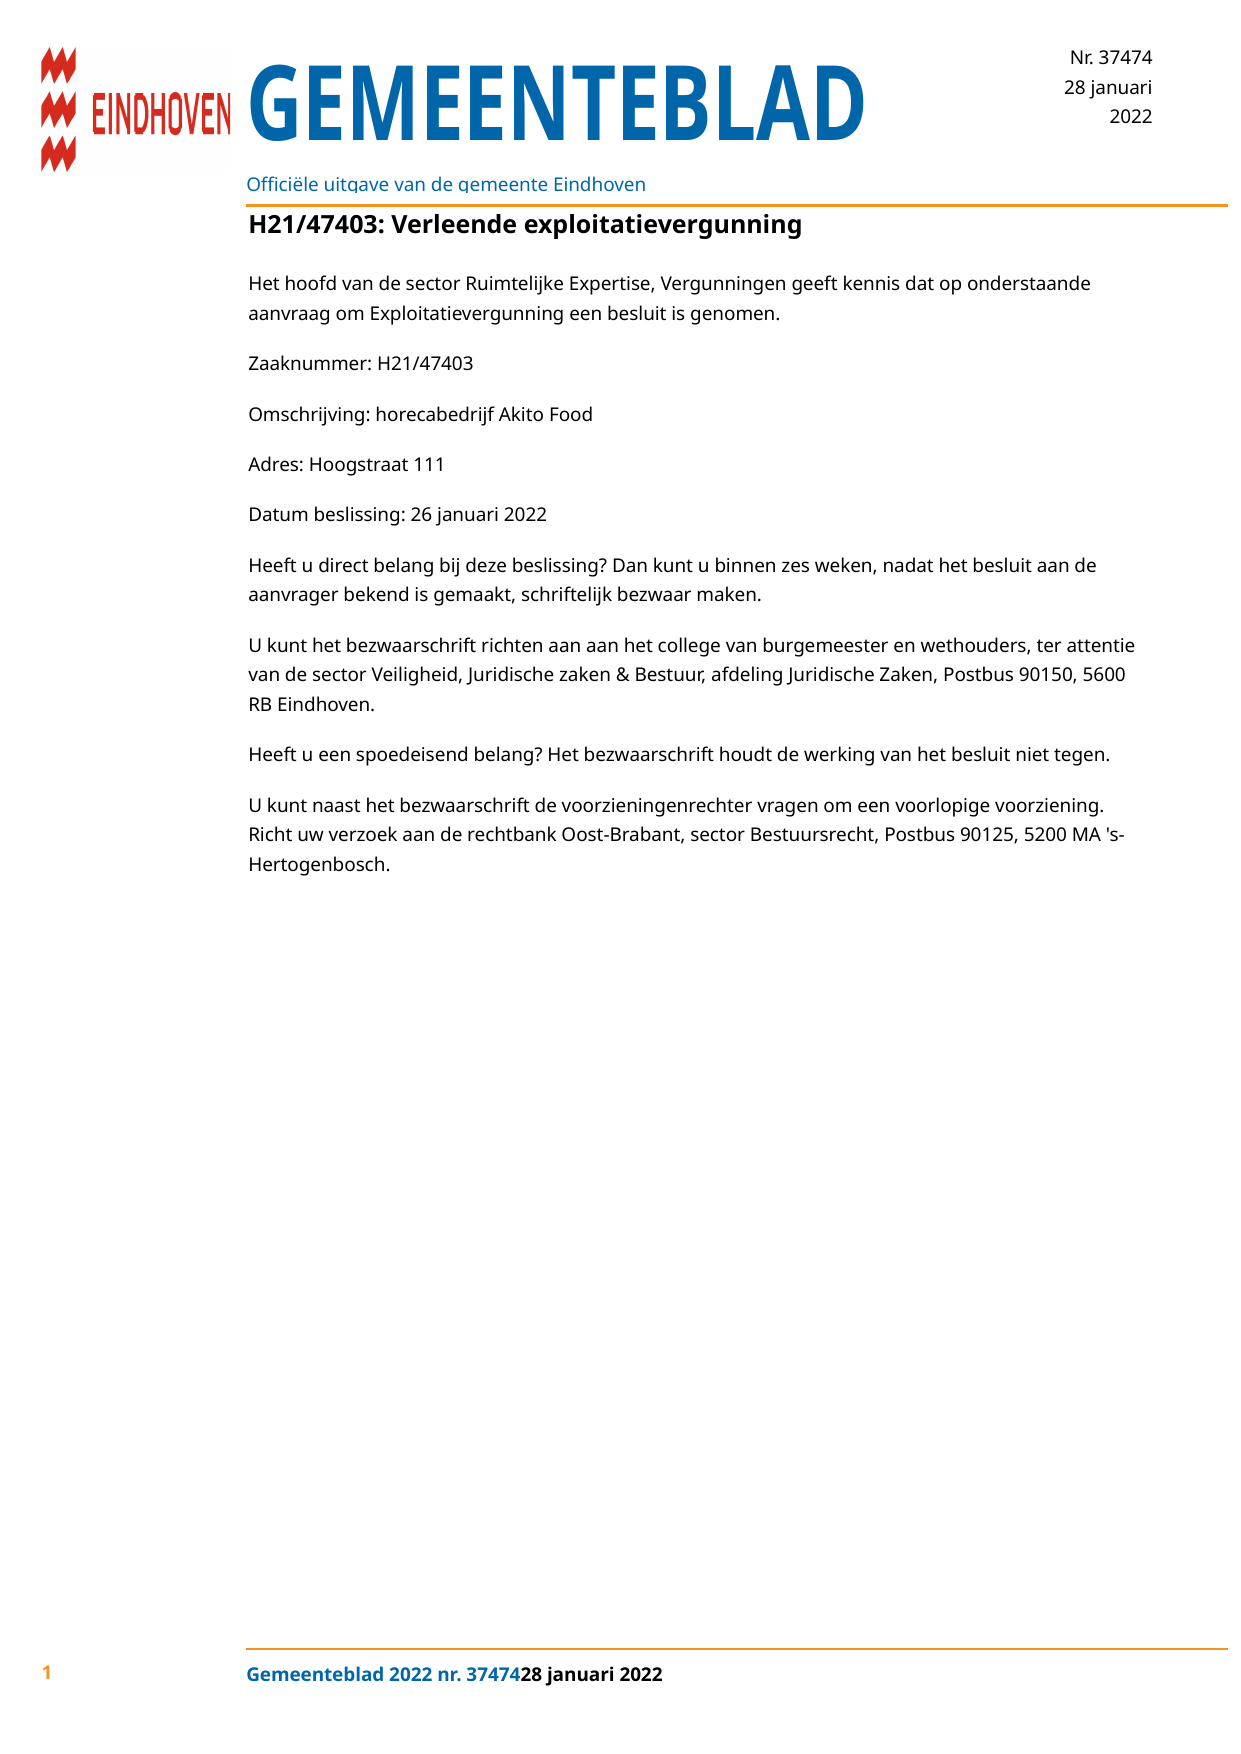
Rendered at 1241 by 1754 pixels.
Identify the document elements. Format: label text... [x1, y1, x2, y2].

text U kunt naast het bezwaarschrift de voorzieningenrechter vragen om een voorlopige voorziening. Richt uw verzoek aan de rechtbank Oost-Brabant, sector Bestuursrecht, Postbus 90125, 5200 MA 's-Hertogenbosch. [248, 792, 1152, 877]
text Datum beslissing: 26 januari 2022 [248, 502, 1152, 527]
text Zaaknummer: H21/47403 [248, 350, 1152, 376]
text Omschrijving: horecabedrijf Akito Food [248, 401, 1152, 426]
text Het hoofd van de sector Ruimtelijke Expertise, Vergunningen geeft kennis dat op onderstaande aanvraag om Exploitatievergunning een besluit is genomen. [248, 270, 1152, 326]
text Heeft u direct belang bij deze beslissing? Dan kunt u binnen zes weken, nadat het besluit aan de aanvrager bekend is gemaakt, schriftelijk bezwaar maken. [248, 552, 1152, 607]
text H21/47403: Verleende exploitatievergunning [248, 207, 1152, 241]
text Adres: Hoogstraat 111 [248, 451, 1152, 477]
picture [41, 47, 231, 172]
text U kunt het bezwaarschrift richten aan aan het college van burgemeester en wethouders, ter attentie van de sector Veiligheid, Juridische zaken & Bestuur, afdeling Juridische Zaken, Postbus 90150, 5600 RB Eindhoven. [248, 632, 1152, 717]
text Heeft u een spoedeisend belang? Het bezwaarschrift houdt de werking van het besluit niet tegen. [248, 742, 1152, 767]
